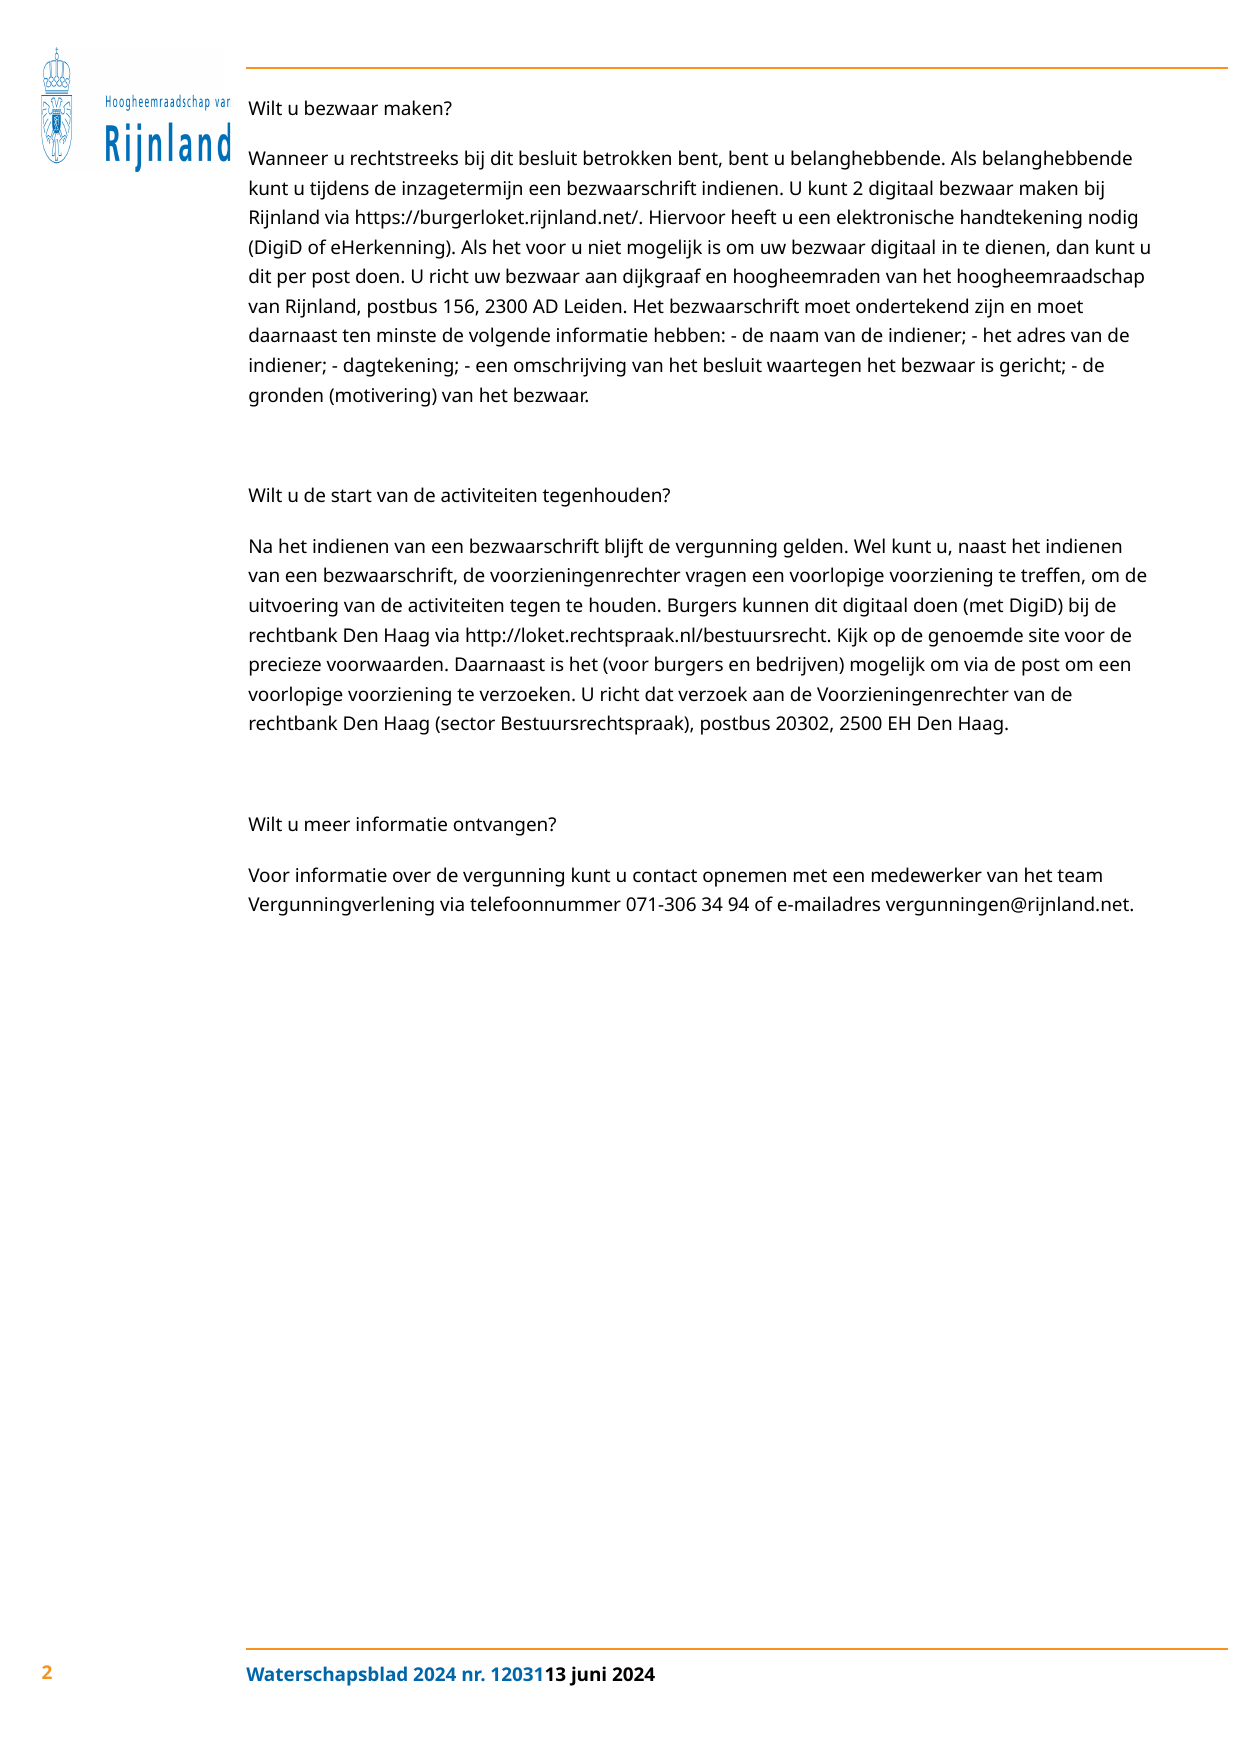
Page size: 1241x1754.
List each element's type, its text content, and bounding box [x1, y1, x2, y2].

picture [41, 47, 231, 172]
text Voor informatie over de vergunning kunt u contact opnemen met een medewerker van het team Vergunningverlening via telefoonnummer 071-306 34 94 of e-mailadres vergunningen@rijnland.net. [248, 862, 1152, 917]
text Wilt u bezwaar maken? [248, 95, 1152, 121]
text Wanneer u rechtstreeks bij dit besluit betrokken bent, bent u belanghebbende. Als belanghebbende kunt u tijdens de inzagetermijn een bezwaarschrift indienen. U kunt 2 digitaal bezwaar maken bij Rijnland via https://burgerloket.rijnland.net/. Hiervoor heeft u een elektronische handtekening nodig (DigiD of eHerkenning). Als het voor u niet mogelijk is om uw bezwaar digitaal in te dienen, dan kunt u dit per post doen. U richt uw bezwaar aan dijkgraaf en hoogheemraden van het hoogheemraadschap van Rijnland, postbus 156, 2300 AD Leiden. Het bezwaarschrift moet ondertekend zijn en moet daarnaast ten minste de volgende informatie hebben: - de naam van de indiener; - het adres van de indiener; - dagtekening; - een omschrijving van het besluit waartegen het bezwaar is gericht; - de gronden (motivering) van het bezwaar. [248, 145, 1152, 408]
text Wilt u de start van de activiteiten tegenhouden? [248, 483, 1152, 508]
text Na het indienen van een bezwaarschrift blijft de vergunning gelden. Wel kunt u, naast het indienen van een bezwaarschrift, de voorzieningenrechter vragen een voorlopige voorziening te treffen, om de uitvoering van de activiteiten tegen te houden. Burgers kunnen dit digitaal doen (met DigiD) bij de rechtbank Den Haag via http://loket.rechtspraak.nl/bestuursrecht. Kijk op de genoemde site voor de precieze voorwaarden. Daarnaast is het (voor burgers en bedrijven) mogelijk om via de post om een voorlopige voorziening te verzoeken. U richt dat verzoek aan de Voorzieningenrechter van de rechtbank Den Haag (sector Bestuursrechtspraak), postbus 20302, 2500 EH Den Haag. [248, 533, 1152, 736]
text Wilt u meer informatie ontvangen? [248, 811, 1152, 837]
